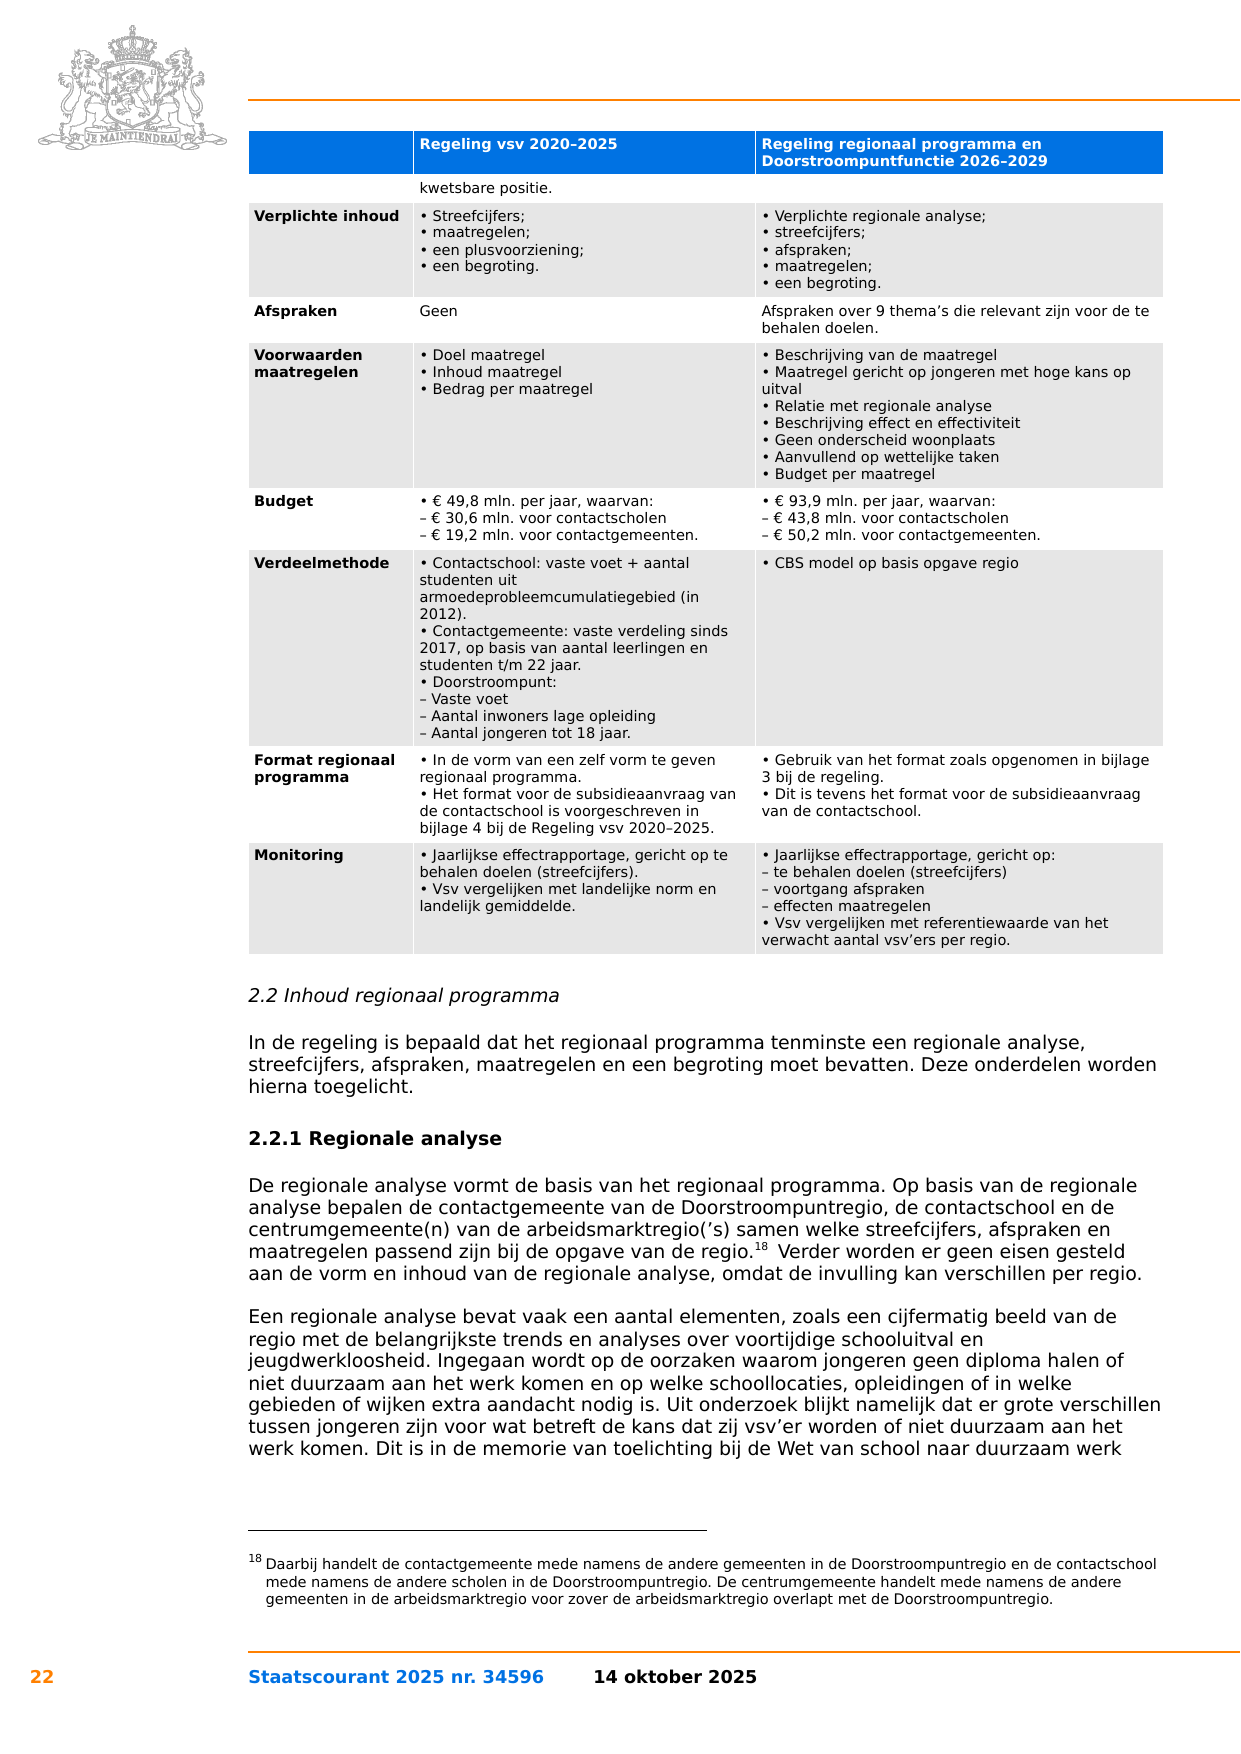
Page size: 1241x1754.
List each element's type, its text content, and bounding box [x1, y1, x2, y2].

table_cell • € 49,8 mln. per jaar, waarvan: – € 30,6 mln. voor contactscholen – € 19,2 mln. voor contactgemeenten. [414, 489, 755, 549]
table_cell [249, 175, 413, 202]
table_cell [756, 175, 1163, 202]
subtitle 2.2 Inhoud regionaal programma [248, 985, 1163, 1007]
table_cell • € 93,9 mln. per jaar, waarvan: – € 43,8 mln. voor contactscholen – € 50,2 mln. voor contactgemeenten. [756, 489, 1163, 549]
text Daarbij handelt de contactgemeente mede namens de andere gemeenten in de Doorstroompuntregio en de contactschool mede namens de andere scholen in de Doorstroompuntregio. De centrumgemeente handelt mede namens de andere gemeenten in de arbeidsmarktregio voor zover de arbeidsmarktregio overlapt met de Doorstroompuntregio. [248, 1552, 1163, 1608]
table_cell Budget [249, 489, 413, 549]
table_cell • Contactschool: vaste voet + aantal studenten uit armoedeprobleemcumulatiegebied (in 2012). • Contactgemeente: vaste verdeling sinds 2017, op basis van aantal leerlingen en studenten t/m 22 jaar. • Doorstroompunt: – Vaste voet – Aantal inwoners lage opleiding – Aantal jongeren tot 18 jaar. [414, 550, 755, 746]
table_cell • Gebruik van het format zoals opgenomen in bijlage 3 bij de regeling. • Dit is tevens het format voor de subsidieaanvraag van de contactschool. [756, 747, 1163, 841]
table_cell • In de vorm van een zelf vorm te geven regionaal programma. • Het format voor de subsidieaanvraag van de contactschool is voorgeschreven in bijlage 4 bij de Regeling vsv 2020–2025. [414, 747, 755, 841]
table_cell Verplichte inhoud [249, 203, 413, 297]
text In de regeling is bepaald dat het regionaal programma tenminste een regionale analyse, streefcijfers, afspraken, maatregelen en een begroting moet bevatten. Deze onderdelen worden hierna toegelicht. [248, 1032, 1163, 1098]
table_header [249, 131, 413, 174]
picture [38, 25, 227, 150]
table_cell Verdeelmethode [249, 550, 413, 746]
table_cell • Verplichte regionale analyse; • streefcijfers; • afspraken; • maatregelen; • een begroting. [756, 203, 1163, 297]
table_cell Afspraken over 9 thema’s die relevant zijn voor de te behalen doelen. [756, 298, 1163, 341]
table_header Regeling regionaal programma en Doorstroompuntfunctie 2026–2029 [756, 131, 1163, 174]
table_header Regeling vsv 2020–2025 [414, 131, 755, 174]
table_cell kwetsbare positie. [414, 175, 755, 202]
text De regionale analyse vormt de basis van het regionaal programma. Op basis van de regionale analyse bepalen de contactgemeente van de Doorstroompuntregio, de contactschool en de centrumgemeente(n) van de arbeidsmarktregio(’s) samen welke streefcijfers, afspraken en maatregelen passend zijn bij de opgave van de regio. Verder worden er geen eisen gesteld aan de vorm en inhoud van de regionale analyse, omdat de invulling kan verschillen per regio. [248, 1175, 1163, 1284]
table_cell • Jaarlijkse effectrapportage, gericht op te behalen doelen (streefcijfers). • Vsv vergelijken met landelijke norm en landelijk gemiddelde. [414, 843, 755, 954]
table_cell • CBS model op basis opgave regio [756, 550, 1163, 746]
table_cell Voorwaarden maatregelen [249, 343, 413, 488]
table_cell Afspraken [249, 298, 413, 341]
table_cell • Jaarlijkse effectrapportage, gericht op: – te behalen doelen (streefcijfers) – voortgang afspraken – effecten maatregelen • Vsv vergelijken met referentiewaarde van het verwacht aantal vsv’ers per regio. [756, 843, 1163, 954]
table_cell • Streefcijfers; • maatregelen; • een plusvoorziening; • een begroting. [414, 203, 755, 297]
table_cell Monitoring [249, 843, 413, 954]
table_cell • Beschrijving van de maatregel • Maatregel gericht op jongeren met hoge kans op uitval • Relatie met regionale analyse • Beschrijving effect en effectiviteit • Geen onderscheid woonplaats • Aanvullend op wettelijke taken • Budget per maatregel [756, 343, 1163, 488]
subtitle 2.2.1 Regionale analyse [248, 1128, 1163, 1150]
text Een regionale analyse bevat vaak een aantal elementen, zoals een cijfermatig beeld van de regio met de belangrijkste trends en analyses over voortijdige schooluitval en jeugdwerkloosheid. Ingegaan wordt op de oorzaken waarom jongeren geen diploma halen of niet duurzaam aan het werk komen en op welke schoollocaties, opleidingen of in welke gebieden of wijken extra aandacht nodig is. Uit onderzoek blijkt namelijk dat er grote verschillen tussen jongeren zijn voor wat betreft de kans dat zij vsv’er worden of niet duurzaam aan het werk komen. Dit is in de memorie van toelichting bij de Wet van school naar duurzaam werk [248, 1306, 1163, 1482]
table_cell Geen [414, 298, 755, 341]
table_cell • Doel maatregel • Inhoud maatregel • Bedrag per maatregel [414, 343, 755, 488]
table_cell Format regionaal programma [249, 747, 413, 841]
